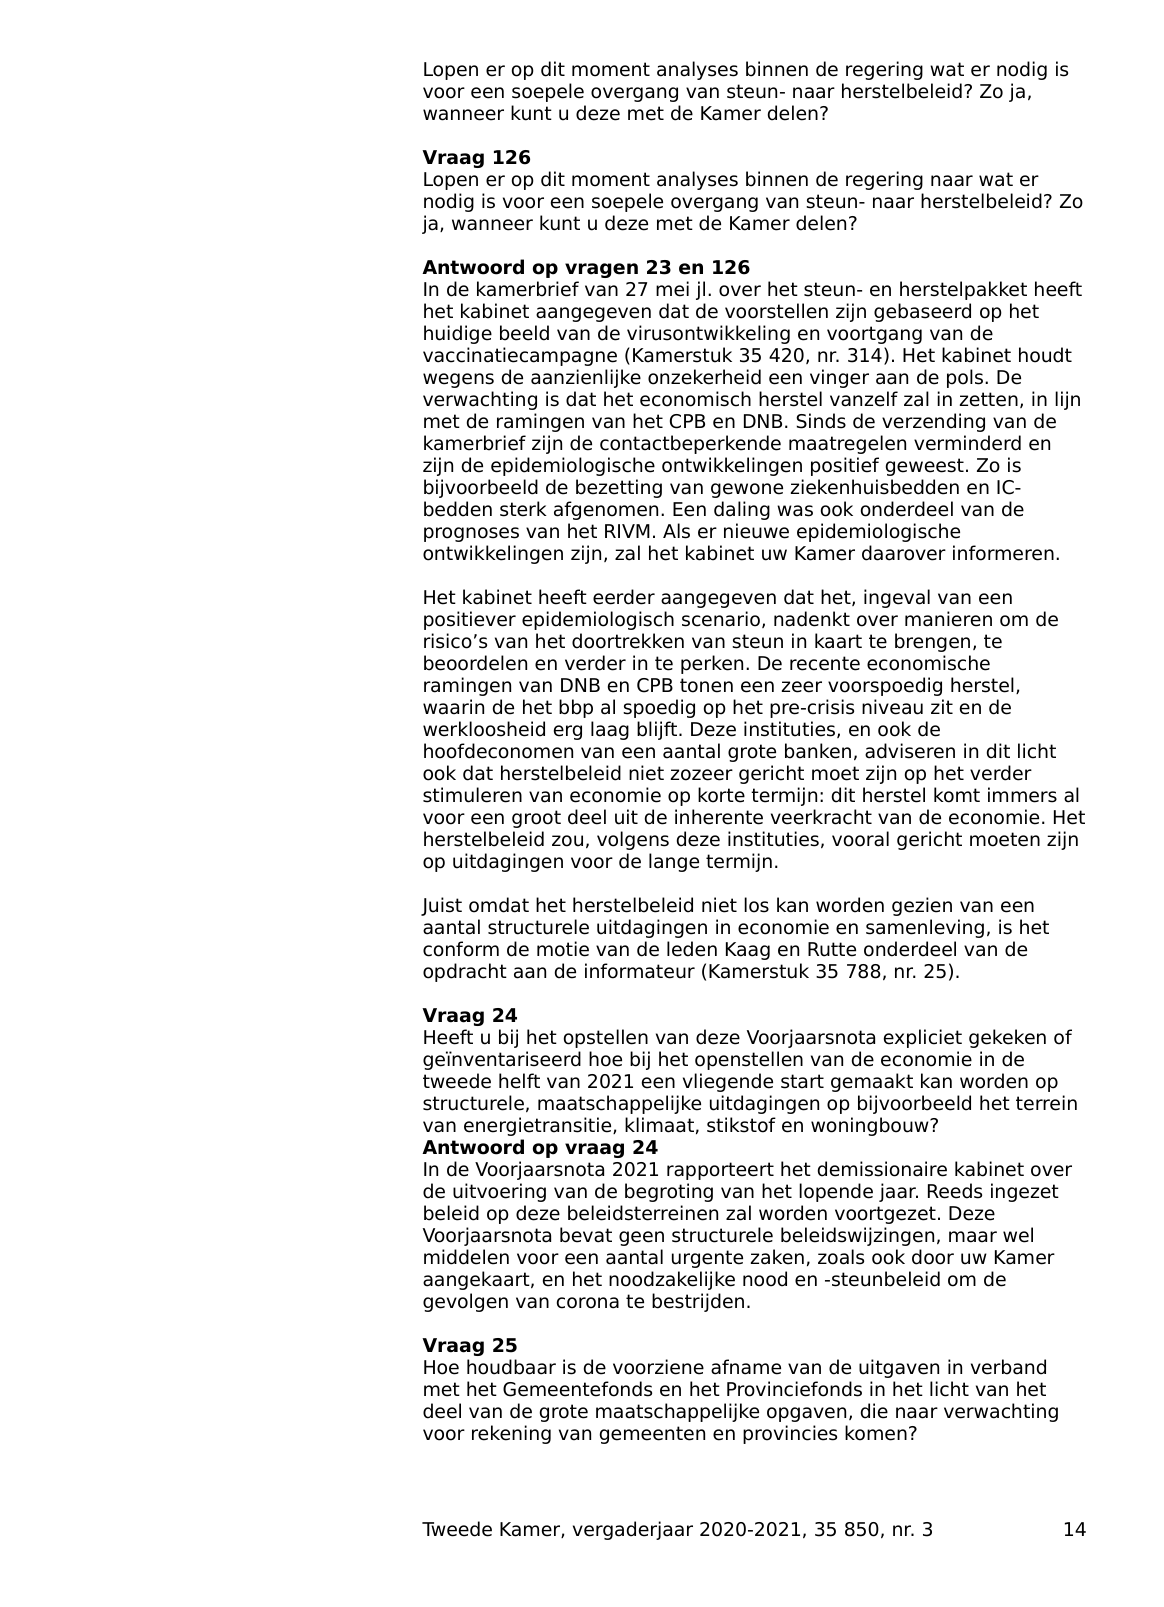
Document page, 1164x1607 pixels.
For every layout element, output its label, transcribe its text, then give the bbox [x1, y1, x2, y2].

text Juist omdat het herstelbeleid niet los kan worden gezien van een aantal structurele uitdagingen in economie en samenleving, is het conform de motie van de leden Kaag en Rutte onderdeel van de opdracht aan de informateur (Kamerstuk 35 788, nr. 25). [422, 895, 1087, 983]
text Vraag 24 [422, 1005, 1087, 1027]
text Hoe houdbaar is de voorziene afname van de uitgaven in verband met het Gemeentefonds en het Provinciefonds in het licht van het deel van de grote maatschappelijke opgaven, die naar verwachting voor rekening van gemeenten en provincies komen? [422, 1357, 1087, 1445]
text Het kabinet heeft eerder aangegeven dat het, ingeval van een positiever epidemiologisch scenario, nadenkt over manieren om de risico’s van het doortrekken van steun in kaart te brengen, te beoordelen en verder in te perken. De recente economische ramingen van DNB en CPB tonen een zeer voorspoedig herstel, waarin de het bbp al spoedig op het pre-crisis niveau zit en de werkloosheid erg laag blijft. Deze instituties, en ook de hoofdeconomen van een aantal grote banken, adviseren in dit licht ook dat herstelbeleid niet zozeer gericht moet zijn op het verder stimuleren van economie op korte termijn: dit herstel komt immers al voor een groot deel uit de inherente veerkracht van de economie. Het herstelbeleid zou, volgens deze instituties, vooral gericht moeten zijn op uitdagingen voor de lange termijn. [422, 587, 1087, 873]
text In de Voorjaarsnota 2021 rapporteert het demissionaire kabinet over de uitvoering van de begroting van het lopende jaar. Reeds ingezet beleid op deze beleidsterreinen zal worden voortgezet. Deze Voorjaarsnota bevat geen structurele beleidswijzingen, maar wel middelen voor een aantal urgente zaken, zoals ook door uw Kamer aangekaart, en het noodzakelijke nood en -steunbeleid om de gevolgen van corona te bestrijden. [422, 1159, 1087, 1313]
text Antwoord op vraag 24 [422, 1137, 1087, 1159]
text Lopen er op dit moment analyses binnen de regering naar wat er nodig is voor een soepele overgang van steun- naar herstelbeleid? Zo ja, wanneer kunt u deze met de Kamer delen? [422, 169, 1087, 235]
text Lopen er op dit moment analyses binnen de regering wat er nodig is voor een soepele overgang van steun- naar herstelbeleid? Zo ja, wanneer kunt u deze met de Kamer delen? [422, 59, 1087, 125]
text Vraag 126 [422, 147, 1087, 169]
text In de kamerbrief van 27 mei jl. over het steun- en herstelpakket heeft het kabinet aangegeven dat de voorstellen zijn gebaseerd op het huidige beeld van de virusontwikkeling en voortgang van de vaccinatiecampagne (Kamerstuk 35 420, nr. 314). Het kabinet houdt wegens de aanzienlijke onzekerheid een vinger aan de pols. De verwachting is dat het economisch herstel vanzelf zal in zetten, in lijn met de ramingen van het CPB en DNB. Sinds de verzending van de kamerbrief zijn de contactbeperkende maatregelen verminderd en zijn de epidemiologische ontwikkelingen positief geweest. Zo is bijvoorbeeld de bezetting van gewone ziekenhuisbedden en IC-bedden sterk afgenomen. Een daling was ook onderdeel van de prognoses van het RIVM. Als er nieuwe epidemiologische ontwikkelingen zijn, zal het kabinet uw Kamer daarover informeren. [422, 279, 1087, 565]
text Antwoord op vragen 23 en 126 [422, 257, 1087, 279]
text Vraag 25 [422, 1335, 1087, 1357]
text Heeft u bij het opstellen van deze Voorjaarsnota expliciet gekeken of geïnventariseerd hoe bij het openstellen van de economie in de tweede helft van 2021 een vliegende start gemaakt kan worden op structurele, maatschappelijke uitdagingen op bijvoorbeeld het terrein van energietransitie, klimaat, stikstof en woningbouw? [422, 1027, 1087, 1137]
